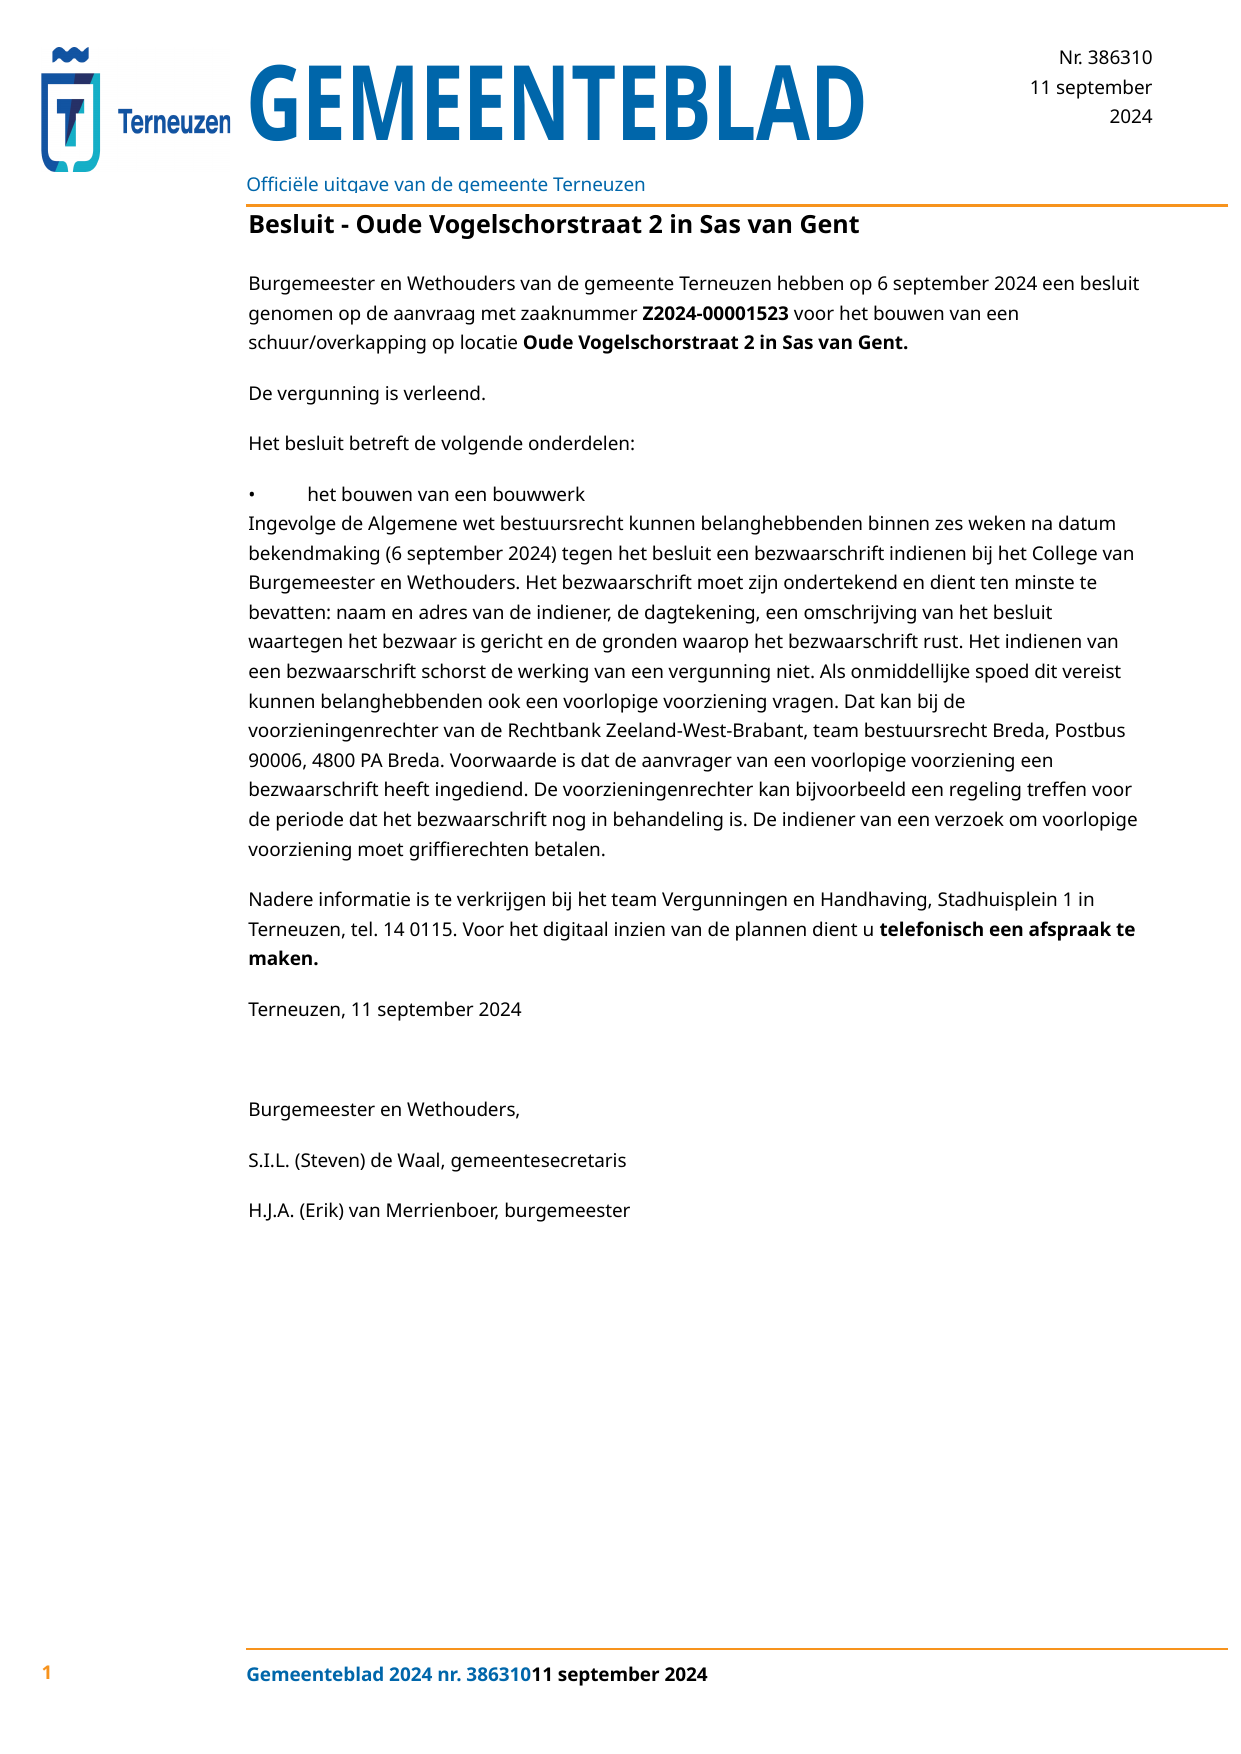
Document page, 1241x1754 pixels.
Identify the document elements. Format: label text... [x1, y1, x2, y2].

list het bouwen van een bouwwerk [248, 481, 1152, 506]
text Terneuzen, 11 september 2024 [248, 996, 1152, 1021]
text Besluit - Oude Vogelschorstraat 2 in Sas van Gent [248, 207, 1152, 241]
text Burgemeester en Wethouders, [248, 1097, 1152, 1122]
text H.J.A. (Erik) van Merrienboer, burgemeester [248, 1197, 1152, 1223]
text S.I.L. (Steven) de Waal, gemeentesecretaris [248, 1147, 1152, 1173]
text Burgemeester en Wethouders van de gemeente Terneuzen hebben op 6 september 2024 een besluit genomen op de aanvraag met zaaknummer Z2024-00001523 voor het bouwen van een schuur/overkapping op locatie Oude Vogelschorstraat 2 in Sas van Gent. [248, 270, 1152, 355]
text Het besluit betreft de volgende onderdelen: [248, 430, 1152, 456]
text Nadere informatie is te verkrijgen bij het team Vergunningen en Handhaving, Stadhuisplein 1 in Terneuzen, tel. 14 0115. Voor het digitaal inzien van de plannen dient u telefonisch een afspraak te maken. [248, 886, 1152, 971]
picture [41, 47, 231, 172]
text Ingevolge de Algemene wet bestuursrecht kunnen belanghebbenden binnen zes weken na datum bekendmaking (6 september 2024) tegen het besluit een bezwaarschrift indienen bij het College van Burgemeester en Wethouders. Het bezwaarschrift moet zijn ondertekend en dient ten minste te bevatten: naam en adres van de indiener, de dagtekening, een omschrijving van het besluit waartegen het bezwaar is gericht en de gronden waarop het bezwaarschrift rust. Het indienen van een bezwaarschrift schorst de werking van een vergunning niet. Als onmiddellijke spoed dit vereist kunnen belanghebbenden ook een voorlopige voorziening vragen. Dat kan bij de voorzieningenrechter van de Rechtbank Zeeland-West-Brabant, team bestuursrecht Breda, Postbus 90006, 4800 PA Breda. Voorwaarde is dat de aanvrager van een voorlopige voorziening een bezwaarschrift heeft ingediend. De voorzieningenrechter kan bijvoorbeeld een regeling treffen voor de periode dat het bezwaarschrift nog in behandeling is. De indiener van een verzoek om voorlopige voorziening moet griffierechten betalen. [248, 510, 1152, 861]
text De vergunning is verleend. [248, 380, 1152, 406]
